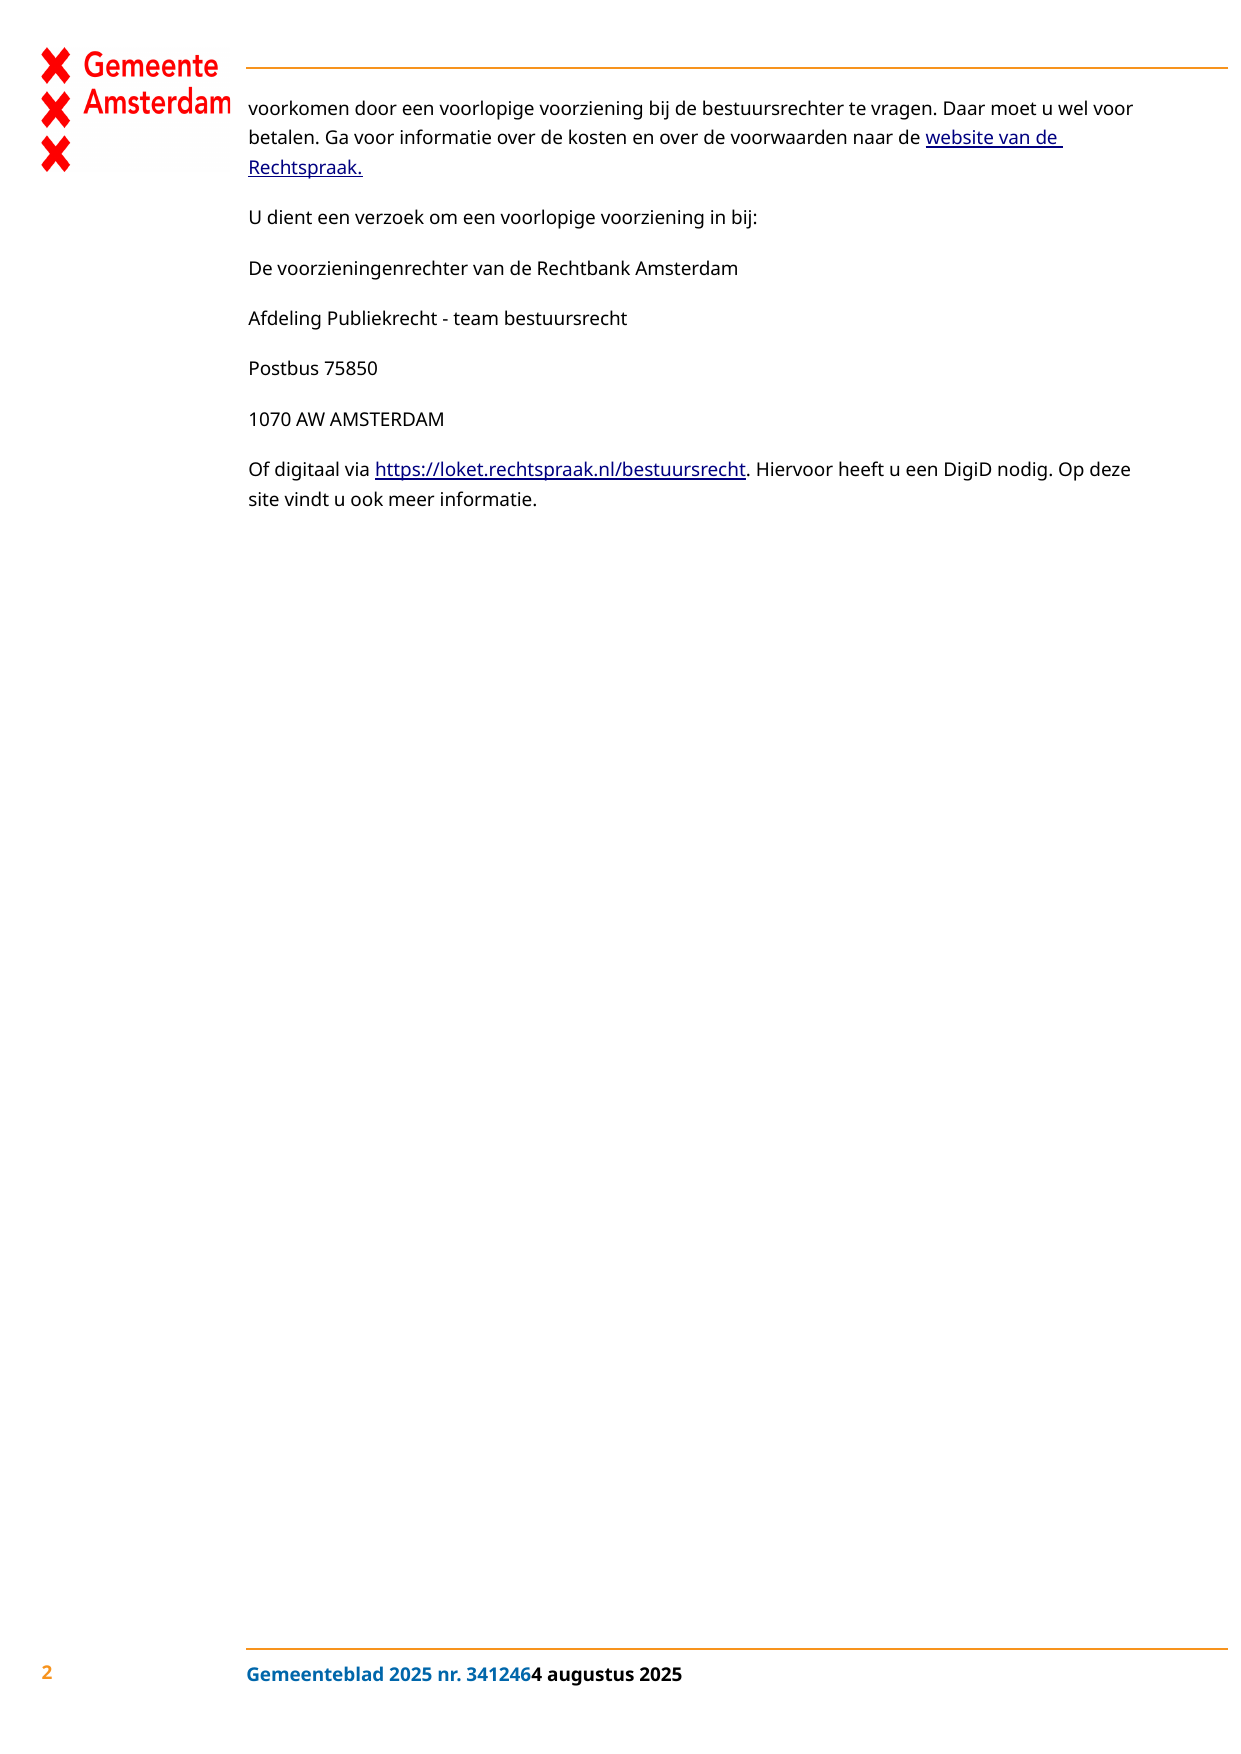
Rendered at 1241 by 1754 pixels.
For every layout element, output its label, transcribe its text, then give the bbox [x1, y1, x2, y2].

text Postbus 75850 [248, 356, 1152, 381]
picture [41, 47, 231, 172]
text De voorzieningenrechter van de Rechtbank Amsterdam [248, 255, 1152, 281]
text 1070 AW AMSTERDAM [248, 406, 1152, 432]
text Of digitaal via https://loket.rechtspraak.nl/bestuursrecht. Hiervoor heeft u een DigiD nodig. Op deze site vindt u ook meer informatie. [248, 456, 1152, 512]
text U dient een verzoek om een voorlopige voorziening in bij: [248, 204, 1152, 230]
text Afdeling Publiekrecht - team bestuursrecht [248, 305, 1152, 331]
text voorkomen door een voorlopige voorziening bij de bestuursrechter te vragen. Daar moet u wel voor betalen. Ga voor informatie over de kosten en over de voorwaarden naar de website van de Rechtspraak. [248, 95, 1152, 180]
